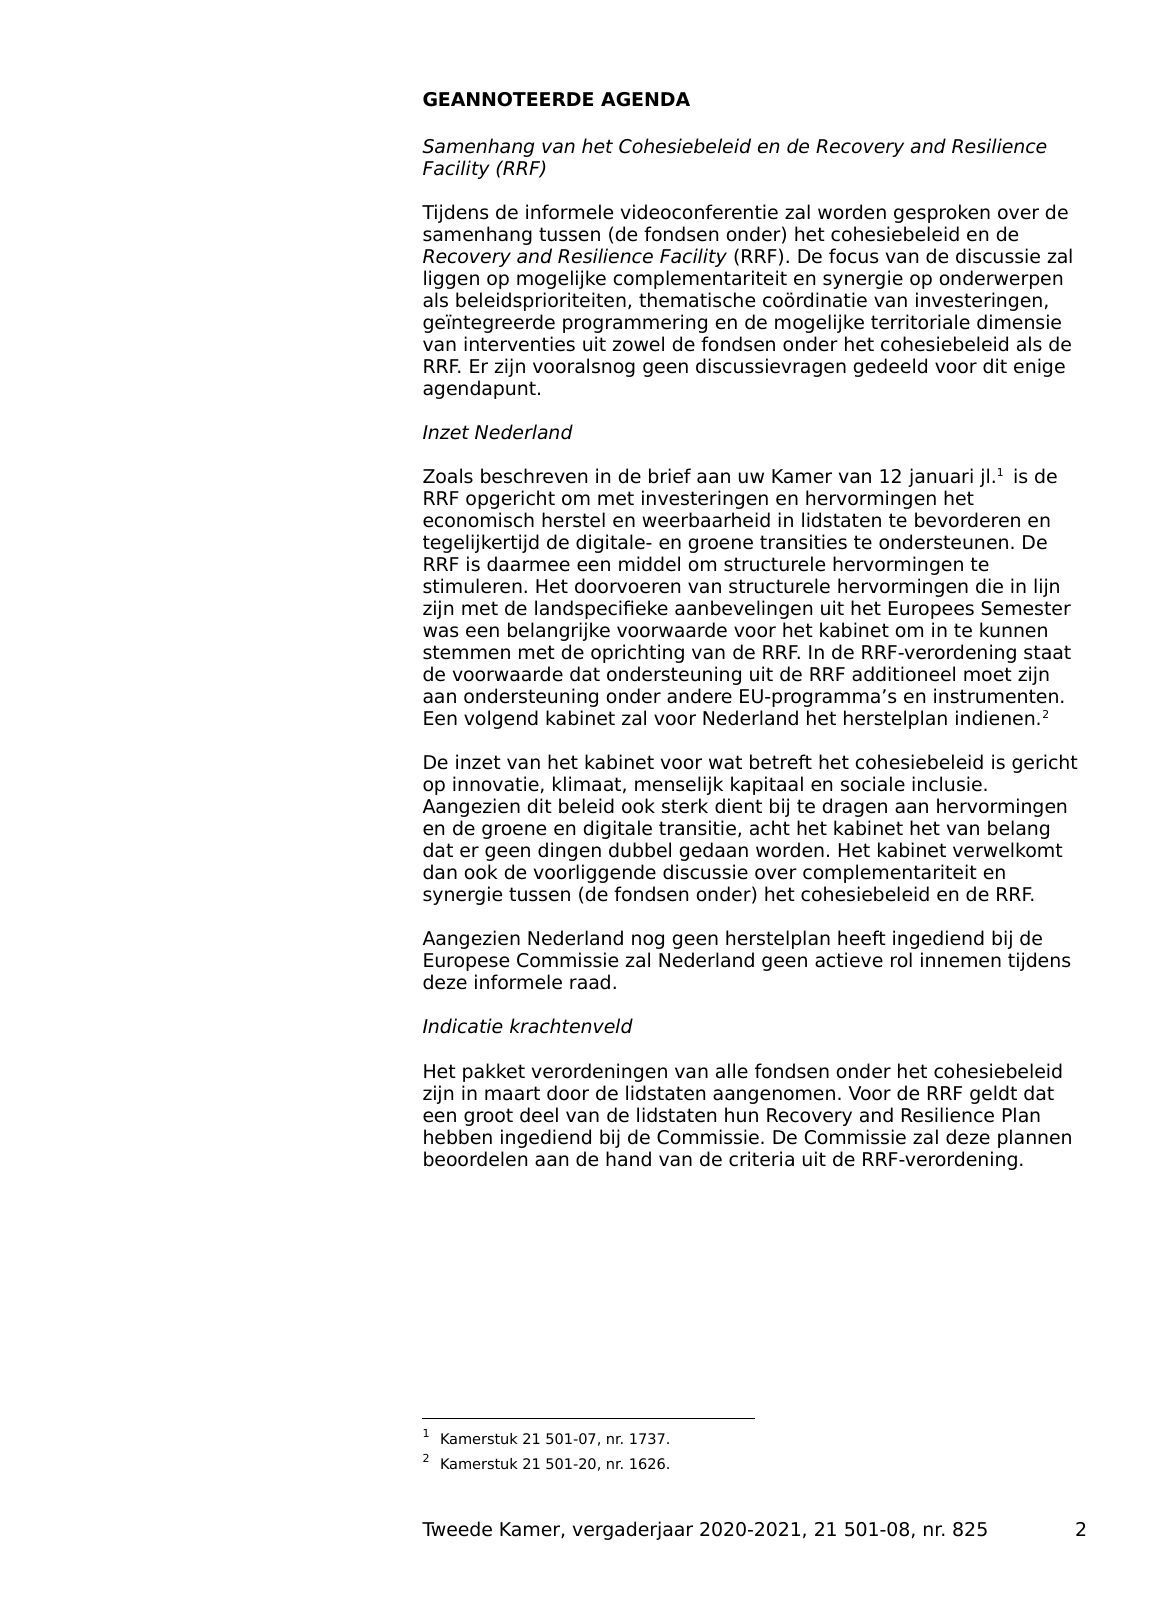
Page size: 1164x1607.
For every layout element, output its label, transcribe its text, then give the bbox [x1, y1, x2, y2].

text Het pakket verordeningen van alle fondsen onder het cohesiebeleid zijn in maart door de lidstaten aangenomen. Voor de RRF geldt dat een groot deel van de lidstaten hun Recovery and Resilience Plan hebben ingediend bij de Commissie. De Commissie zal deze plannen beoordelen aan de hand van de criteria uit de RRF-verordening. [422, 1061, 1087, 1171]
text Aangezien Nederland nog geen herstelplan heeft ingediend bij de Europese Commissie zal Nederland geen actieve rol innemen tijdens deze informele raad. [422, 928, 1087, 994]
text Tijdens de informele videoconferentie zal worden gesproken over de samenhang tussen (de fondsen onder) het cohesiebeleid en de Recovery and Resilience Facility (RRF). De focus van de discussie zal liggen op mogelijke complementariteit en synergie op onderwerpen als beleidsprioriteiten, thematische coördinatie van investeringen, geïntegreerde programmering en de mogelijke territoriale dimensie van interventies uit zowel de fondsen onder het cohesiebeleid als de RRF. Er zijn vooralsnog geen discussievragen gedeeld voor dit enige agendapunt. [422, 202, 1087, 400]
text De inzet van het kabinet voor wat betreft het cohesiebeleid is gericht op innovatie, klimaat, menselijk kapitaal en sociale inclusie. Aangezien dit beleid ook sterk dient bij te dragen aan hervormingen en de groene en digitale transitie, acht het kabinet het van belang dat er geen dingen dubbel gedaan worden. Het kabinet verwelkomt dan ook de voorliggende discussie over complementariteit en synergie tussen (de fondsen onder) het cohesiebeleid en de RRF. [422, 752, 1087, 906]
text Kamerstuk 21 501-20, nr. 1626. [422, 1452, 1087, 1474]
subtitle Indicatie krachtenveld [422, 1016, 1087, 1038]
subtitle GEANNOTEERDE AGENDA [422, 89, 1087, 111]
text Zoals beschreven in de brief aan uw Kamer van 12 januari jl. is de RRF opgericht om met investeringen en hervormingen het economisch herstel en weerbaarheid in lidstaten te bevorderen en tegelijkertijd de digitale- en groene transities te ondersteunen. De RRF is daarmee een middel om structurele hervormingen te stimuleren. Het doorvoeren van structurele hervormingen die in lijn zijn met de landspecifieke aanbevelingen uit het Europees Semester was een belangrijke voorwaarde voor het kabinet om in te kunnen stemmen met de oprichting van de RRF. In de RRF-verordening staat de voorwaarde dat ondersteuning uit de RRF additioneel moet zijn aan ondersteuning onder andere EU-programma’s en instrumenten. Een volgend kabinet zal voor Nederland het herstelplan indienen. [422, 466, 1087, 730]
subtitle Samenhang van het Cohesiebeleid en de Recovery and Resilience Facility (RRF) [422, 136, 1087, 180]
subtitle Inzet Nederland [422, 422, 1087, 444]
text Kamerstuk 21 501-07, nr. 1737. [422, 1427, 1087, 1449]
